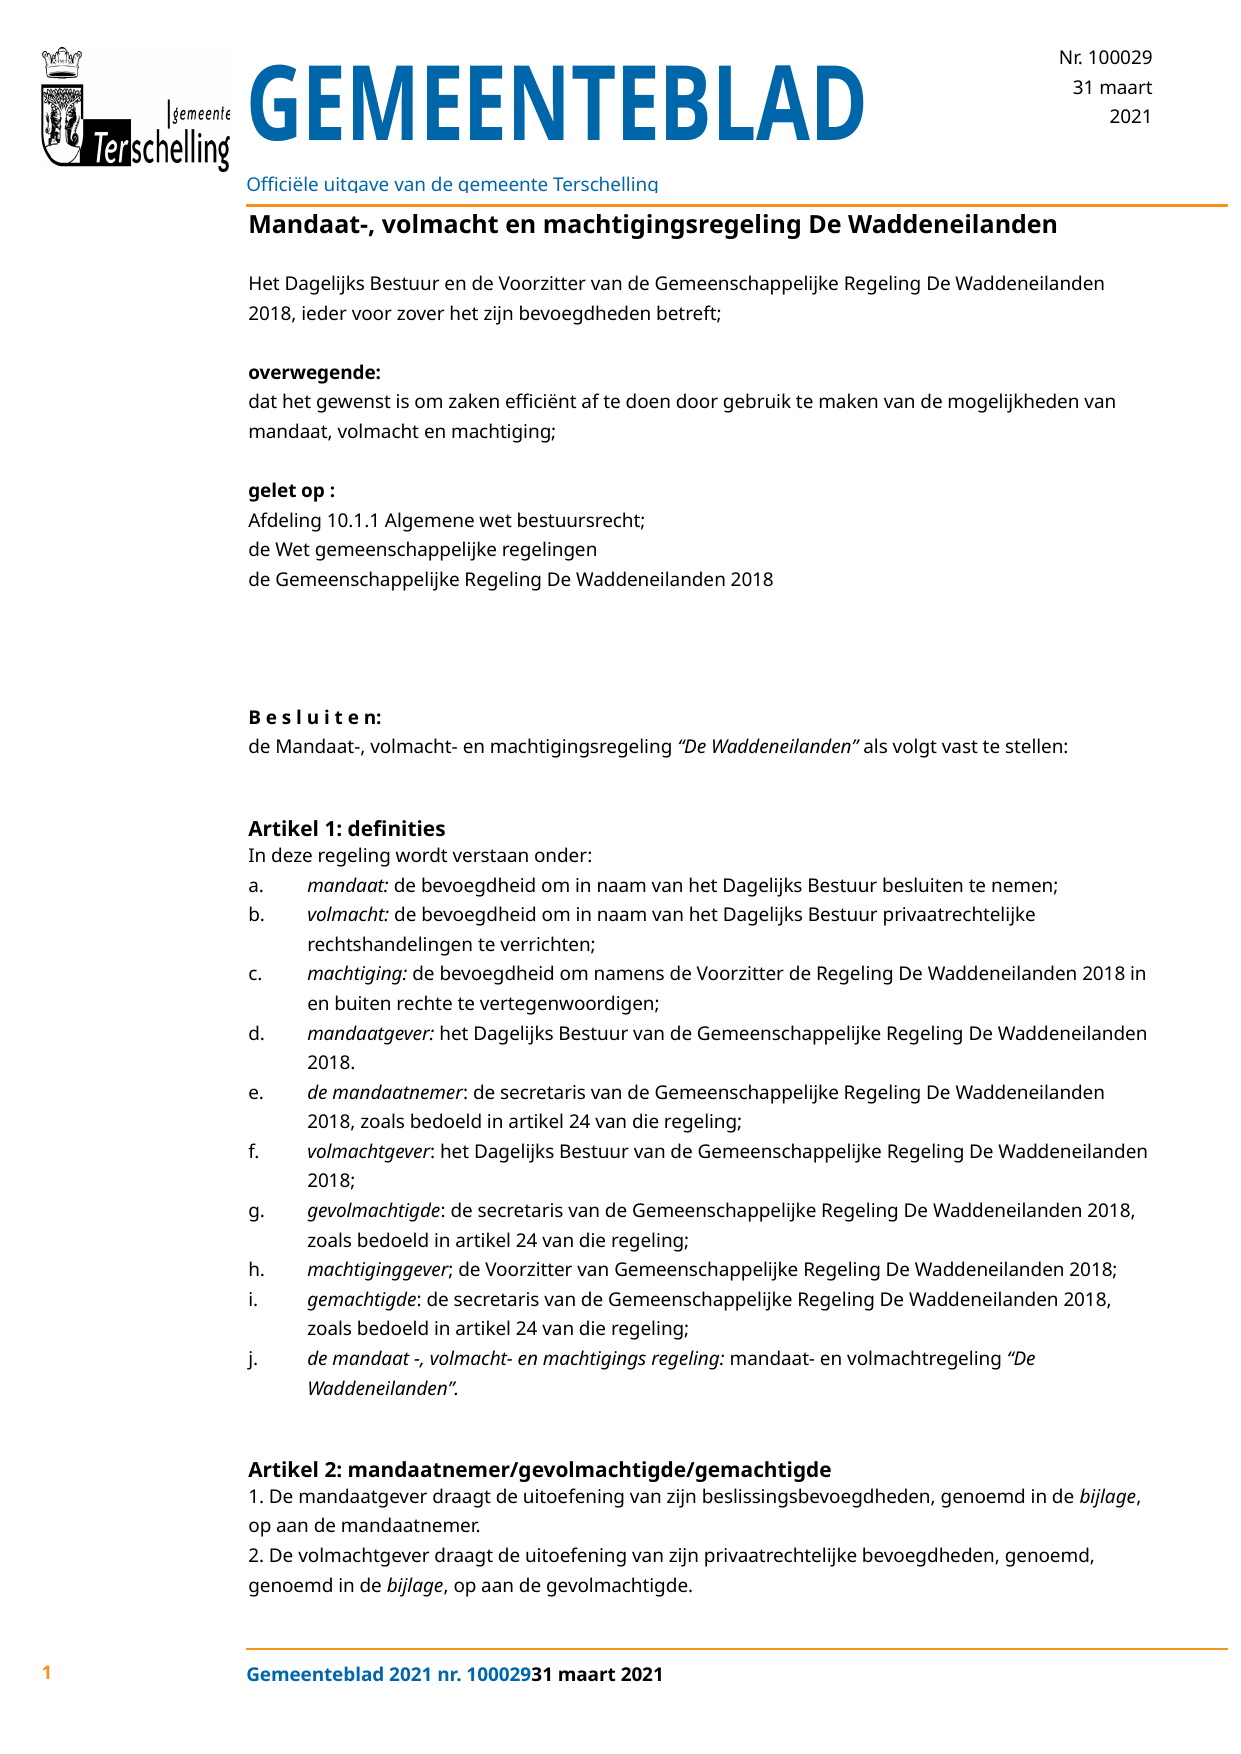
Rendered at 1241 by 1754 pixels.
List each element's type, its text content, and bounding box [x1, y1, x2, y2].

text B e s l u i t e n: [248, 704, 1152, 730]
text Het Dagelijks Bestuur en de Voorzitter van de Gemeenschappelijke Regeling De Waddeneilanden 2018, ieder voor zover het zijn bevoegdheden betreft; [248, 270, 1152, 326]
text Artikel 2: mandaatnemer/gevolmachtigde/gemachtigde [248, 1455, 1152, 1483]
list volmacht: de bevoegdheid om in naam van het Dagelijks Bestuur privaatrechtelijke rechtshandelingen te verrichten; [248, 901, 1152, 957]
list machtiging: de bevoegdheid om namens de Voorzitter de Regeling De Waddeneilanden 2018 in en buiten rechte te vertegenwoordigen; [248, 961, 1152, 1016]
text de Wet gemeenschappelijke regelingen [248, 537, 1152, 562]
text Mandaat-, volmacht en machtigingsregeling De Waddeneilanden [248, 207, 1152, 241]
list mandaatgever: het Dagelijks Bestuur van de Gemeenschappelijke Regeling De Waddeneilanden 2018. [248, 1020, 1152, 1075]
list gemachtigde: de secretaris van de Gemeenschappelijke Regeling De Waddeneilanden 2018, zoals bedoeld in artikel 24 van die regeling; [248, 1286, 1152, 1341]
text de Mandaat-, volmacht- en machtigingsregeling “De Waddeneilanden” als volgt vast te stellen: [248, 734, 1152, 759]
list machtiginggever; de Voorzitter van Gemeenschappelijke Regeling De Waddeneilanden 2018; [248, 1256, 1152, 1282]
text gelet op : [248, 477, 1152, 503]
list de mandaat -, volmacht- en machtigings regeling: mandaat- en volmachtregeling “De Waddeneilanden”. [248, 1345, 1152, 1400]
text de Gemeenschappelijke Regeling De Waddeneilanden 2018 [248, 566, 1152, 592]
text 1. De mandaatgever draagt de uitoefening van zijn beslissingsbevoegdheden, genoemd in de bijlage, op aan de mandaatnemer. [248, 1483, 1152, 1538]
text overwegende: [248, 359, 1152, 385]
text Artikel 1: definities [248, 814, 1152, 842]
text dat het gewenst is om zaken efficiënt af te doen door gebruik te maken van de mogelijkheden van mandaat, volmacht en machtiging; [248, 389, 1152, 444]
list gevolmachtigde: de secretaris van de Gemeenschappelijke Regeling De Waddeneilanden 2018, zoals bedoeld in artikel 24 van die regeling; [248, 1197, 1152, 1252]
list volmachtgever: het Dagelijks Bestuur van de Gemeenschappelijke Regeling De Waddeneilanden 2018; [248, 1138, 1152, 1193]
text In deze regeling wordt verstaan onder: [248, 842, 1152, 868]
list mandaat: de bevoegdheid om in naam van het Dagelijks Bestuur besluiten te nemen; [248, 872, 1152, 897]
text 2. De volmachtgever draagt de uitoefening van zijn privaatrechtelijke bevoegdheden, genoemd, genoemd in de bijlage, op aan de gevolmachtigde. [248, 1542, 1152, 1598]
text Afdeling 10.1.1 Algemene wet bestuursrecht; [248, 507, 1152, 533]
list de mandaatnemer: de secretaris van de Gemeenschappelijke Regeling De Waddeneilanden 2018, zoals bedoeld in artikel 24 van die regeling; [248, 1079, 1152, 1134]
picture [41, 47, 231, 172]
